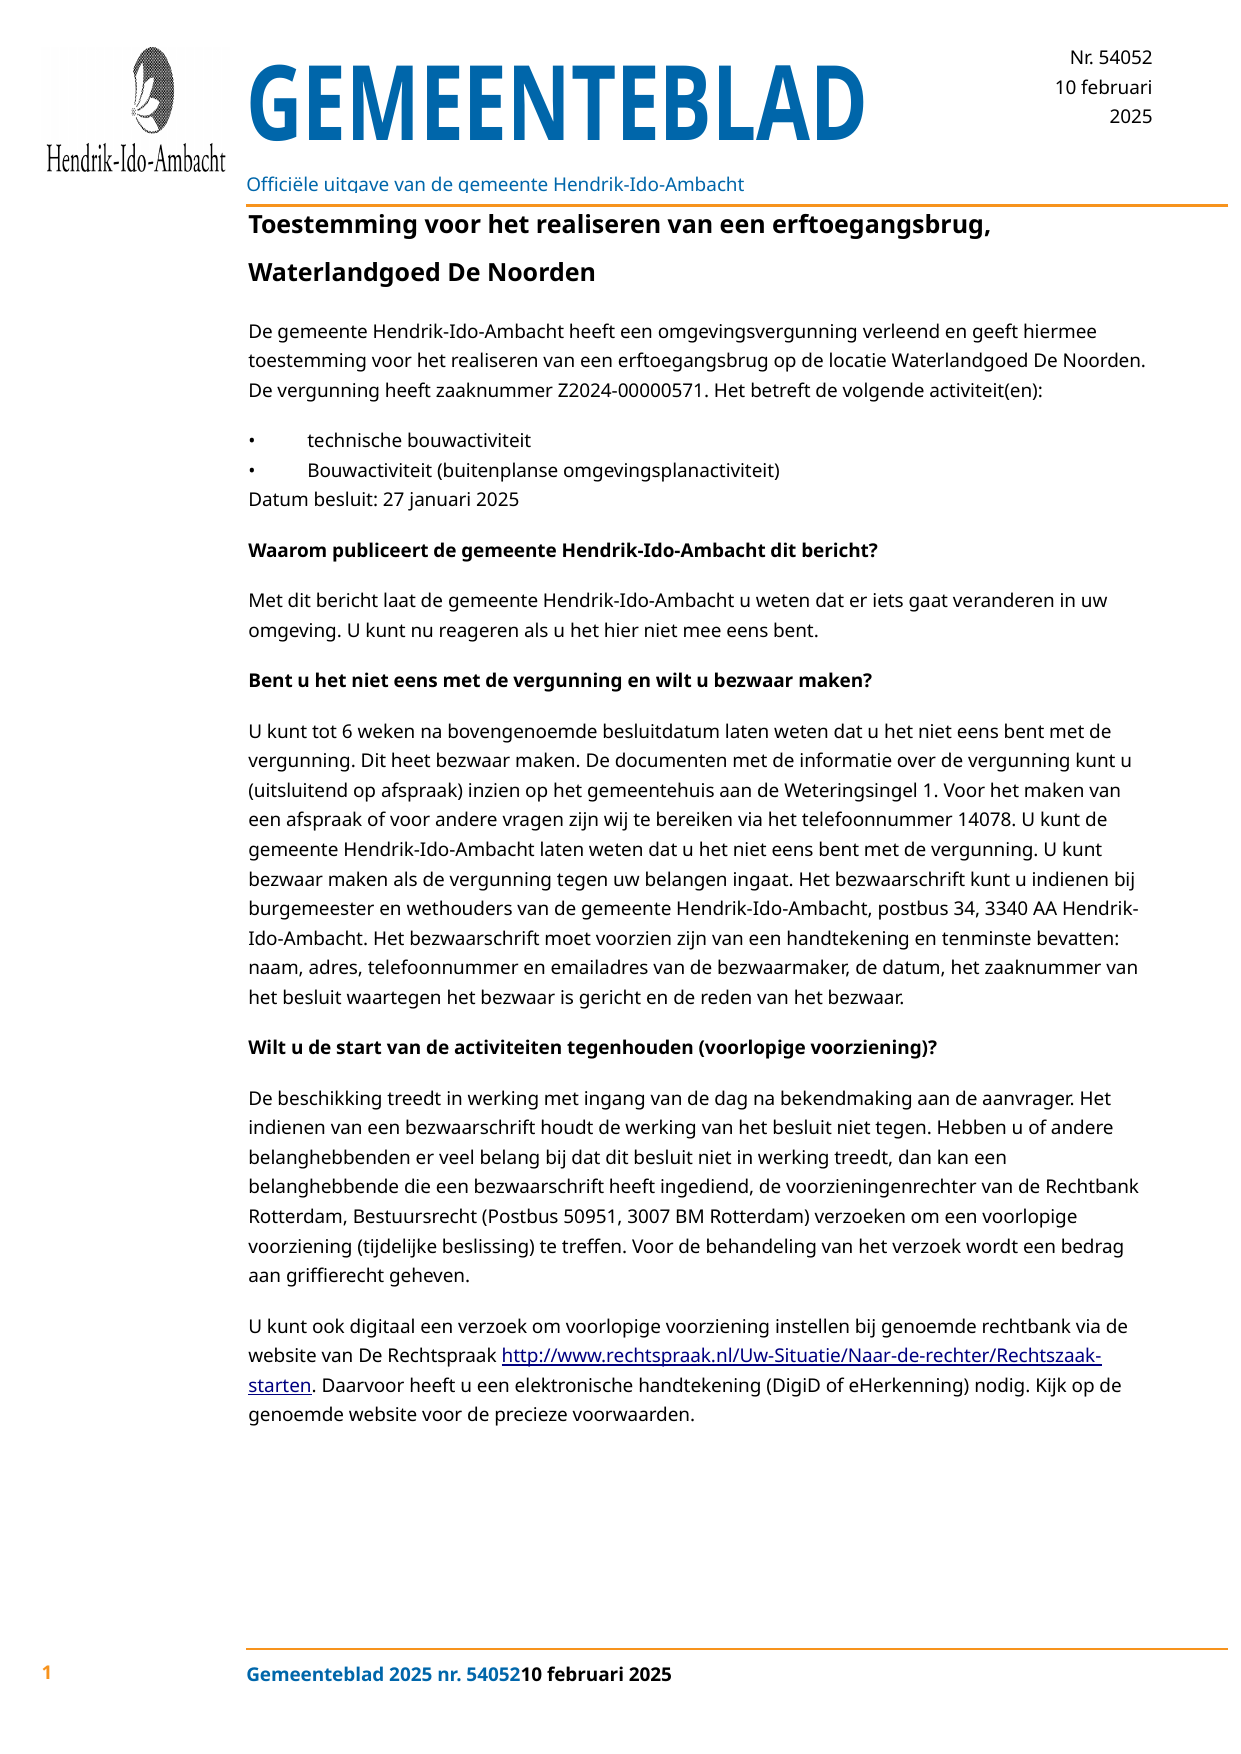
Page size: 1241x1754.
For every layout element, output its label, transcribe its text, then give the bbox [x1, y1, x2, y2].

text Waarom publiceert de gemeente Hendrik-Ido-Ambacht dit bericht? [248, 537, 1152, 563]
text De beschikking treedt in werking met ingang van de dag na bekendmaking aan de aanvrager. Het indienen van een bezwaarschrift houdt de werking van het besluit niet tegen. Hebben u of andere belanghebbenden er veel belang bij dat dit besluit niet in werking treedt, dan kan een belanghebbende die een bezwaarschrift heeft ingediend, de voorzieningenrechter van de Rechtbank Rotterdam, Bestuursrecht (Postbus 50951, 3007 BM Rotterdam) verzoeken om een voorlopige voorziening (tijdelijke beslissing) te treffen. Voor de behandeling van het verzoek wordt een bedrag aan griffierecht geheven. [248, 1085, 1152, 1288]
text Bent u het niet eens met de vergunning en wilt u bezwaar maken? [248, 667, 1152, 693]
text Toestemming voor het realiseren van een erftoegangsbrug, Waterlandgoed De Noorden [248, 207, 1152, 288]
text U kunt ook digitaal een verzoek om voorlopige voorziening instellen bij genoemde rechtbank via de website van De Rechtspraak http://www.rechtspraak.nl/Uw-Situatie/Naar-de-rechter/Rechtszaak-starten. Daarvoor heeft u een elektronische handtekening (DigiD of eHerkenning) nodig. Kijk op de genoemde website voor de precieze voorwaarden. [248, 1313, 1152, 1427]
text Met dit bericht laat de gemeente Hendrik-Ido-Ambacht u weten dat er iets gaat veranderen in uw omgeving. U kunt nu reageren als u het hier niet mee eens bent. [248, 587, 1152, 643]
text U kunt tot 6 weken na bovengenoemde besluitdatum laten weten dat u het niet eens bent met de vergunning. Dit heet bezwaar maken. De documenten met de informatie over de vergunning kunt u (uitsluitend op afspraak) inzien op het gemeentehuis aan de Weteringsingel 1. Voor het maken van een afspraak of voor andere vragen zijn wij te bereiken via het telefoonnummer 14078. U kunt de gemeente Hendrik-Ido-Ambacht laten weten dat u het niet eens bent met de vergunning. U kunt bezwaar maken als de vergunning tegen uw belangen ingaat. Het bezwaarschrift kunt u indienen bij burgemeester en wethouders van de gemeente Hendrik-Ido-Ambacht, postbus 34, 3340 AA Hendrik-Ido-Ambacht. Het bezwaarschrift moet voorzien zijn van een handtekening en tenminste bevatten: naam, adres, telefoonnummer en emailadres van de bezwaarmaker, de datum, het zaaknummer van het besluit waartegen het bezwaar is gericht en de reden van het bezwaar. [248, 718, 1152, 1010]
list Bouwactiviteit (buitenplanse omgevingsplanactiviteit) [248, 457, 1152, 483]
text Datum besluit: 27 januari 2025 [248, 487, 1152, 512]
picture [41, 47, 231, 172]
list technische bouwactiviteit [248, 427, 1152, 453]
text De gemeente Hendrik-Ido-Ambacht heeft een omgevingsvergunning verleend en geeft hiermee toestemming voor het realiseren van een erftoegangsbrug op de locatie Waterlandgoed De Noorden. De vergunning heeft zaaknummer Z2024-00000571. Het betreft de volgende activiteit(en): [248, 318, 1152, 403]
text Wilt u de start van de activiteiten tegenhouden (voorlopige voorziening)? [248, 1034, 1152, 1060]
